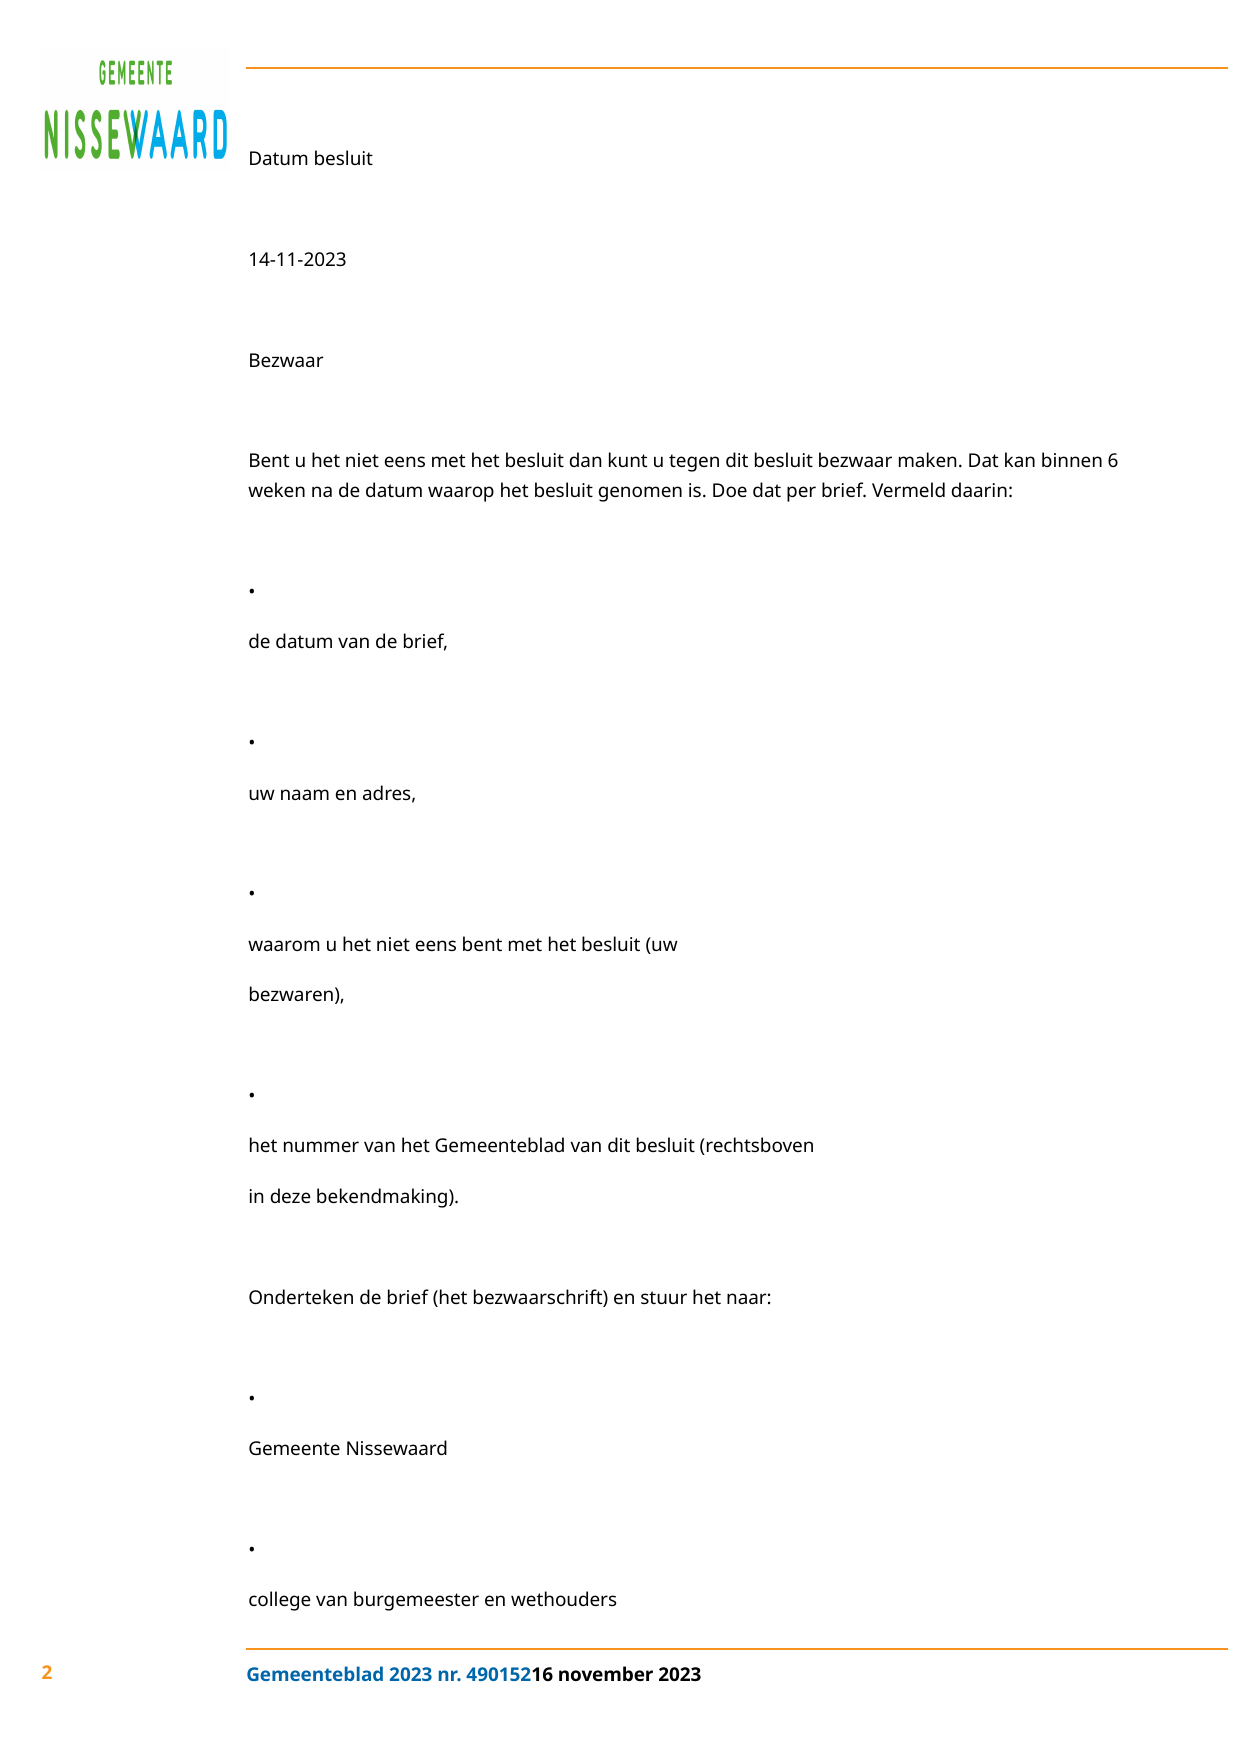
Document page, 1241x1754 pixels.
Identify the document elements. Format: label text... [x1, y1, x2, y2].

text • [248, 881, 1152, 906]
text Onderteken de brief (het bezwaarschrift) en stuur het naar: [248, 1284, 1152, 1310]
text uw naam en adres, [248, 780, 1152, 806]
text Datum besluit [248, 145, 1152, 171]
text het nummer van het Gemeenteblad van dit besluit (rechtsboven [248, 1133, 1152, 1158]
text waarom u het niet eens bent met het besluit (uw [248, 931, 1152, 957]
text de datum van de brief, [248, 628, 1152, 654]
text • [248, 1385, 1152, 1411]
text • [248, 578, 1152, 604]
text • [248, 1536, 1152, 1562]
text Gemeente Nissewaard [248, 1435, 1152, 1461]
text 14-11-2023 [248, 246, 1152, 272]
text in deze bekendmaking). [248, 1183, 1152, 1209]
text college van burgemeester en wethouders [248, 1586, 1152, 1612]
text • [248, 1082, 1152, 1108]
text Bent u het niet eens met het besluit dan kunt u tegen dit besluit bezwaar maken. Dat kan binnen 6 weken na de datum waarop het besluit genomen is. Doe dat per brief. Vermeld daarin: [248, 448, 1152, 503]
picture [41, 47, 231, 172]
text • [248, 729, 1152, 755]
text Bezwaar [248, 347, 1152, 373]
text bezwaren), [248, 981, 1152, 1007]
